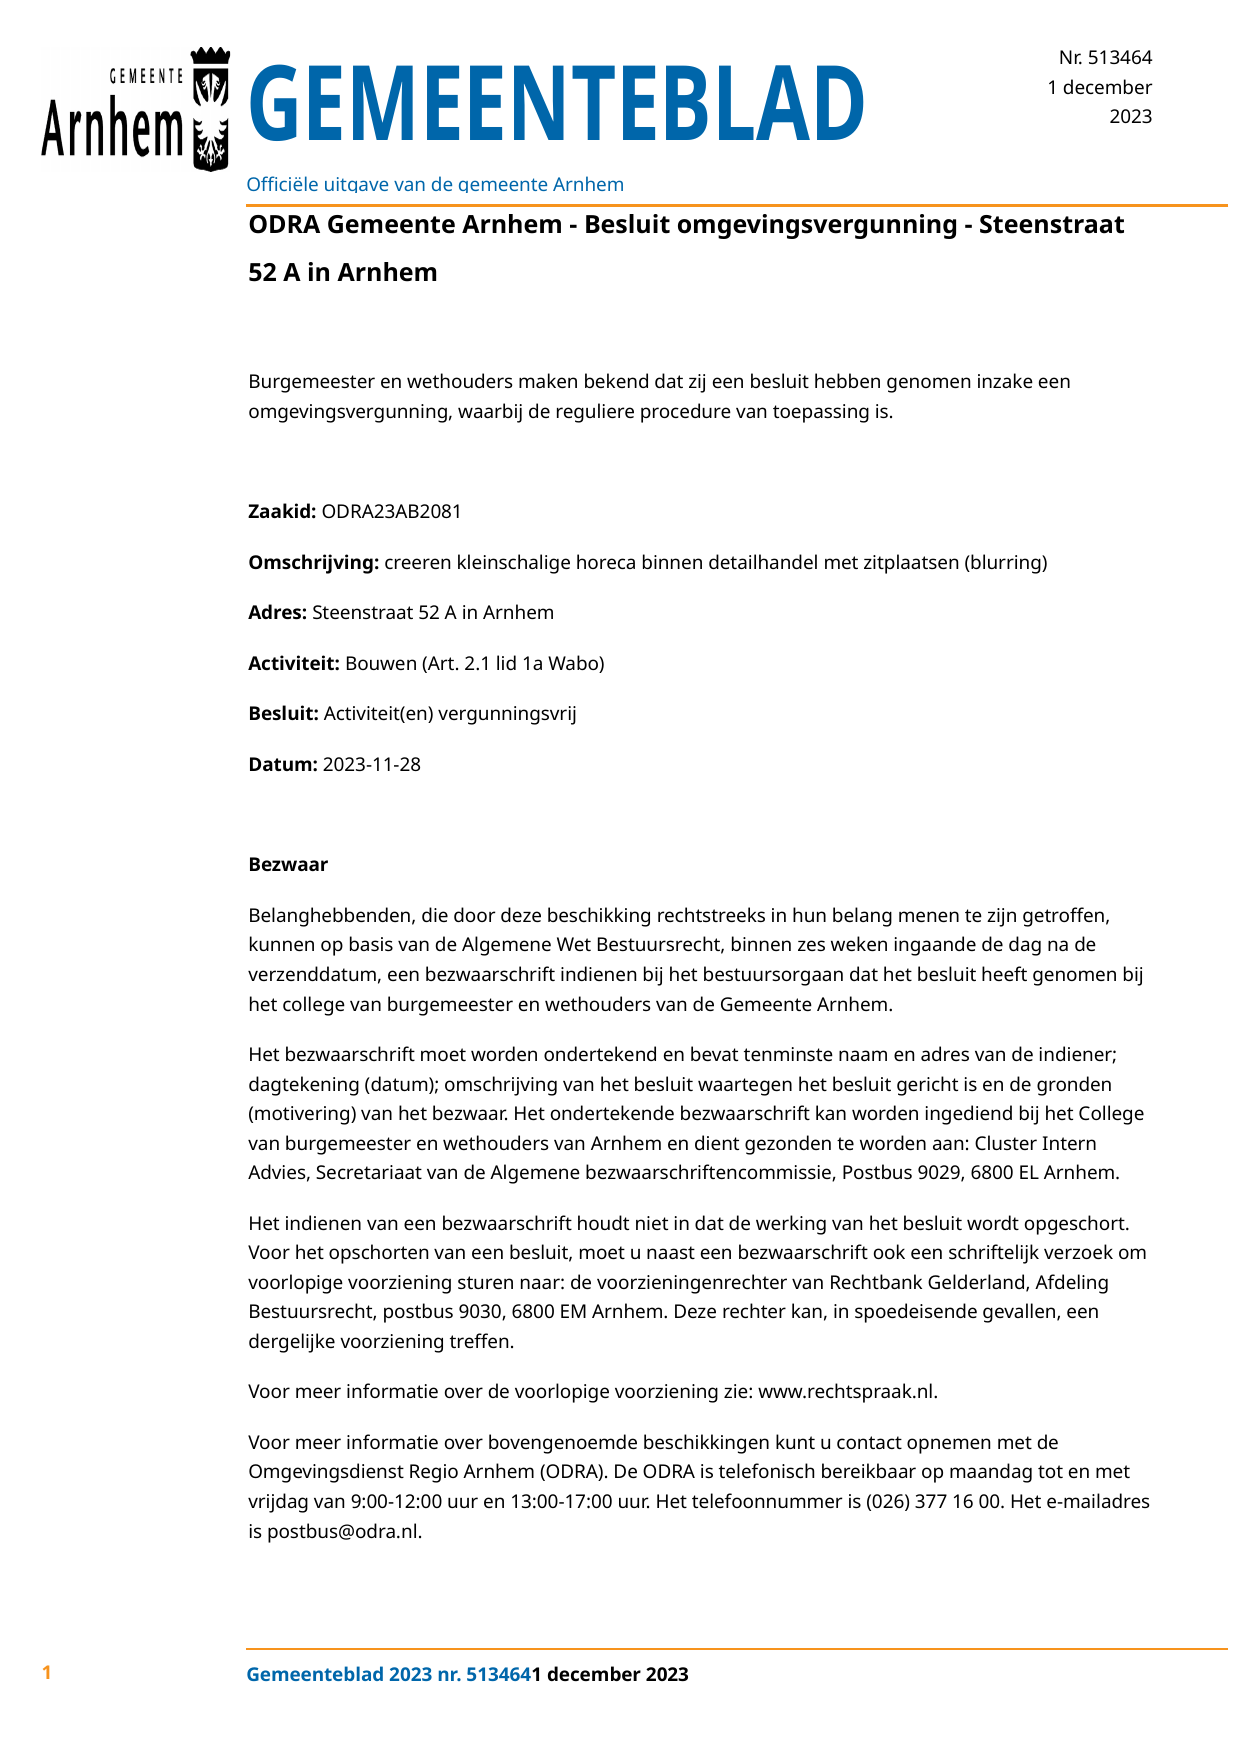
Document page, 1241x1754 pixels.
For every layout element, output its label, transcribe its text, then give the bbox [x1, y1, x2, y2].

text Voor meer informatie over de voorlopige voorziening zie: www.rechtspraak.nl. [248, 1379, 1152, 1404]
text Adres: Steenstraat 52 A in Arnhem [248, 599, 1152, 625]
text Bezwaar [248, 852, 1152, 877]
text Het indienen van een bezwaarschrift houdt niet in dat de werking van het besluit wordt opgeschort. Voor het opschorten van een besluit, moet u naast een bezwaarschrift ook een schriftelijk verzoek om voorlopige voorziening sturen naar: de voorzieningenrechter van Rechtbank Gelderland, Afdeling Bestuursrecht, postbus 9030, 6800 EM Arnhem. Deze rechter kan, in spoedeisende gevallen, een dergelijke voorziening treffen. [248, 1210, 1152, 1354]
text Datum: 2023-11-28 [248, 751, 1152, 777]
picture [41, 47, 231, 172]
text Omschrijving: creeren kleinschalige horeca binnen detailhandel met zitplaatsen (blurring) [248, 549, 1152, 575]
text Burgemeester en wethouders maken bekend dat zij een besluit hebben genomen inzake een omgevingsvergunning, waarbij de reguliere procedure van toepassing is. [248, 368, 1152, 424]
text Besluit: Activiteit(en) vergunningsvrij [248, 700, 1152, 726]
text Activiteit: Bouwen (Art. 2.1 lid 1a Wabo) [248, 650, 1152, 676]
text Voor meer informatie over bovengenoemde beschikkingen kunt u contact opnemen met de Omgevingsdienst Regio Arnhem (ODRA). De ODRA is telefonisch bereikbaar op maandag tot en met vrijdag van 9:00-12:00 uur en 13:00-17:00 uur. Het telefoonnummer is (026) 377 16 00. Het e-mailadres is postbus@odra.nl. [248, 1429, 1152, 1544]
text Zaakid: ODRA23AB2081 [248, 499, 1152, 524]
text ODRA Gemeente Arnhem - Besluit omgevingsvergunning - Steenstraat 52 A in Arnhem [248, 207, 1152, 288]
text Het bezwaarschrift moet worden ondertekend en bevat tenminste naam en adres van de indiener; dagtekening (datum); omschrijving van het besluit waartegen het besluit gericht is en de gronden (motivering) van het bezwaar. Het ondertekende bezwaarschrift kan worden ingediend bij het College van burgemeester en wethouders van Arnhem en dient gezonden te worden aan: Cluster Intern Advies, Secretariaat van de Algemene bezwaarschriftencommissie, Postbus 9029, 6800 EL Arnhem. [248, 1041, 1152, 1185]
text Belanghebbenden, die door deze beschikking rechtstreeks in hun belang menen te zijn getroffen, kunnen op basis van de Algemene Wet Bestuursrecht, binnen zes weken ingaande de dag na de verzenddatum, een bezwaarschrift indienen bij het bestuursorgaan dat het besluit heeft genomen bij het college van burgemeester en wethouders van de Gemeente Arnhem. [248, 902, 1152, 1017]
